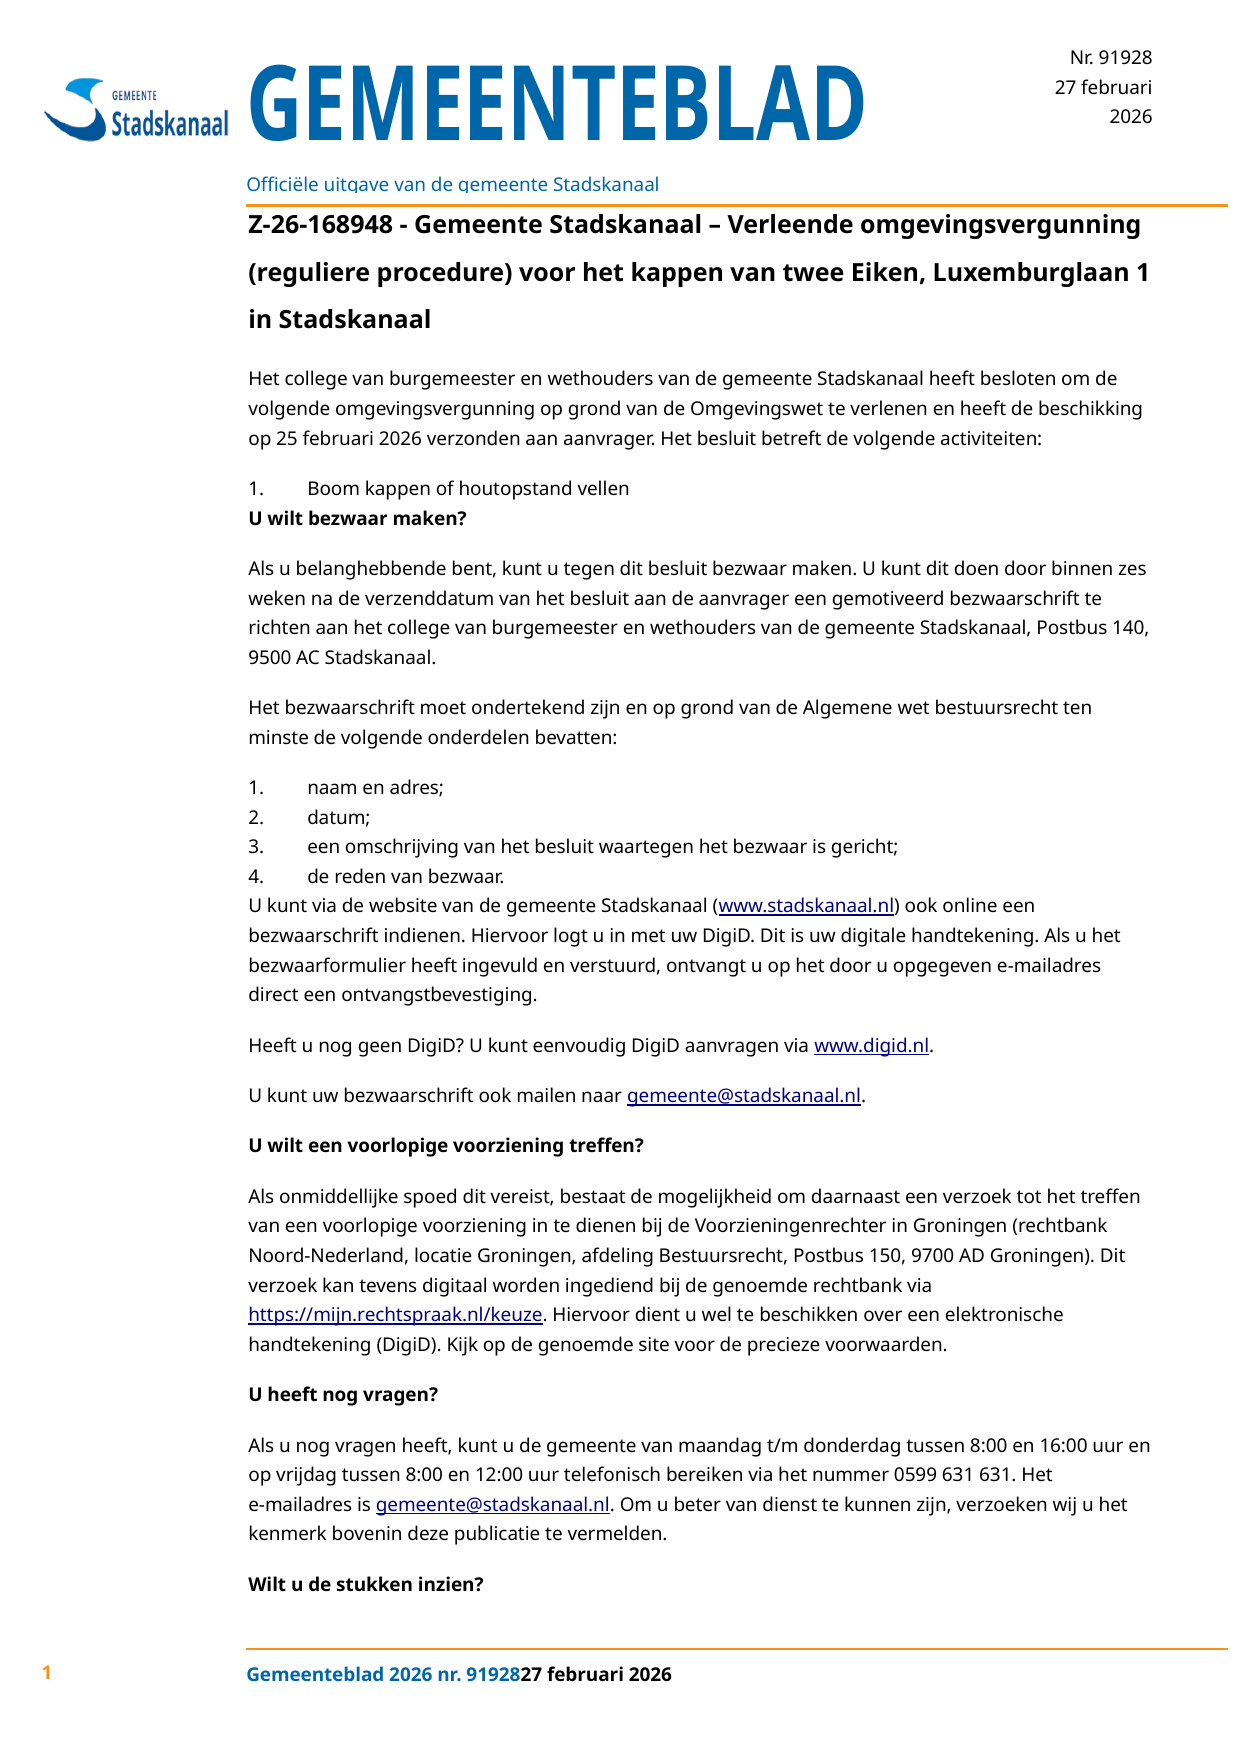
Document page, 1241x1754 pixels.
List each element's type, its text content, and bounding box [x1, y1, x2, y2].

list een omschrijving van het besluit waartegen het bezwaar is gericht; [248, 833, 1152, 859]
text U kunt via de website van de gemeente Stadskanaal (www.stadskanaal.nl) ook online een bezwaarschrift indienen. Hiervoor logt u in met uw DigiD. Dit is uw digitale handtekening. Als u het bezwaarformulier heeft ingevuld en verstuurd, ontvangt u op het door u opgegeven e‑mailadres direct een ontvangstbevestiging. [248, 893, 1152, 1007]
text U wilt bezwaar maken? [248, 505, 1152, 530]
text U wilt een voorlopige voorziening treffen? [248, 1133, 1152, 1158]
list naam en adres; [248, 774, 1152, 800]
text Wilt u de stukken inzien? [248, 1571, 1152, 1597]
picture [41, 47, 231, 172]
list Boom kappen of houtopstand vellen [248, 475, 1152, 501]
list de reden van bezwaar. [248, 863, 1152, 889]
text U heeft nog vragen? [248, 1381, 1152, 1407]
text Als onmiddellijke spoed dit vereist, bestaat de mogelijkheid om daarnaast een verzoek tot het treffen van een voorlopige voorziening in te dienen bij de Voorzieningenrechter in Groningen (rechtbank Noord-Nederland, locatie Groningen, afdeling Bestuursrecht, Postbus 150, 9700 AD Groningen). Dit verzoek kan tevens digitaal worden ingediend bij de genoemde rechtbank via https://mijn.rechtspraak.nl/keuze. Hiervoor dient u wel te beschikken over een elektronische handtekening (DigiD). Kijk op de genoemde site voor de precieze voorwaarden. [248, 1183, 1152, 1357]
text Het college van burgemeester en wethouders van de gemeente Stadskanaal heeft besloten om de volgende omgevingsvergunning op grond van de Omgevingswet te verlenen en heeft de beschikking op 25 februari 2026 verzonden aan aanvrager. Het besluit betreft de volgende activiteiten: [248, 366, 1152, 450]
text U kunt uw bezwaarschrift ook mailen naar gemeente@stadskanaal.nl. [248, 1082, 1152, 1108]
text Als u belanghebbende bent, kunt u tegen dit besluit bezwaar maken. U kunt dit doen door binnen zes weken na de verzenddatum van het besluit aan de aanvrager een gemotiveerd bezwaarschrift te richten aan het college van burgemeester en wethouders van de gemeente Stadskanaal, Postbus 140, 9500 AC Stadskanaal. [248, 555, 1152, 669]
text Het bezwaarschrift moet ondertekend zijn en op grond van de Algemene wet bestuursrecht ten minste de volgende onderdelen bevatten: [248, 694, 1152, 749]
text Als u nog vragen heeft, kunt u de gemeente van maandag t/m donderdag tussen 8:00 en 16:00 uur en op vrijdag tussen 8:00 en 12:00 uur telefonisch bereiken via het nummer 0599 631 631. Het e‑mailadres is gemeente@stadskanaal.nl. Om u beter van dienst te kunnen zijn, verzoeken wij u het kenmerk bovenin deze publicatie te vermelden. [248, 1432, 1152, 1546]
text Heeft u nog geen DigiD? U kunt eenvoudig DigiD aanvragen via www.digid.nl. [248, 1032, 1152, 1057]
text Z-26-168948 - Gemeente Stadskanaal – Verleende omgevingsvergunning (reguliere procedure) voor het kappen van twee Eiken, Luxemburglaan 1 in Stadskanaal [248, 207, 1152, 336]
list datum; [248, 804, 1152, 829]
